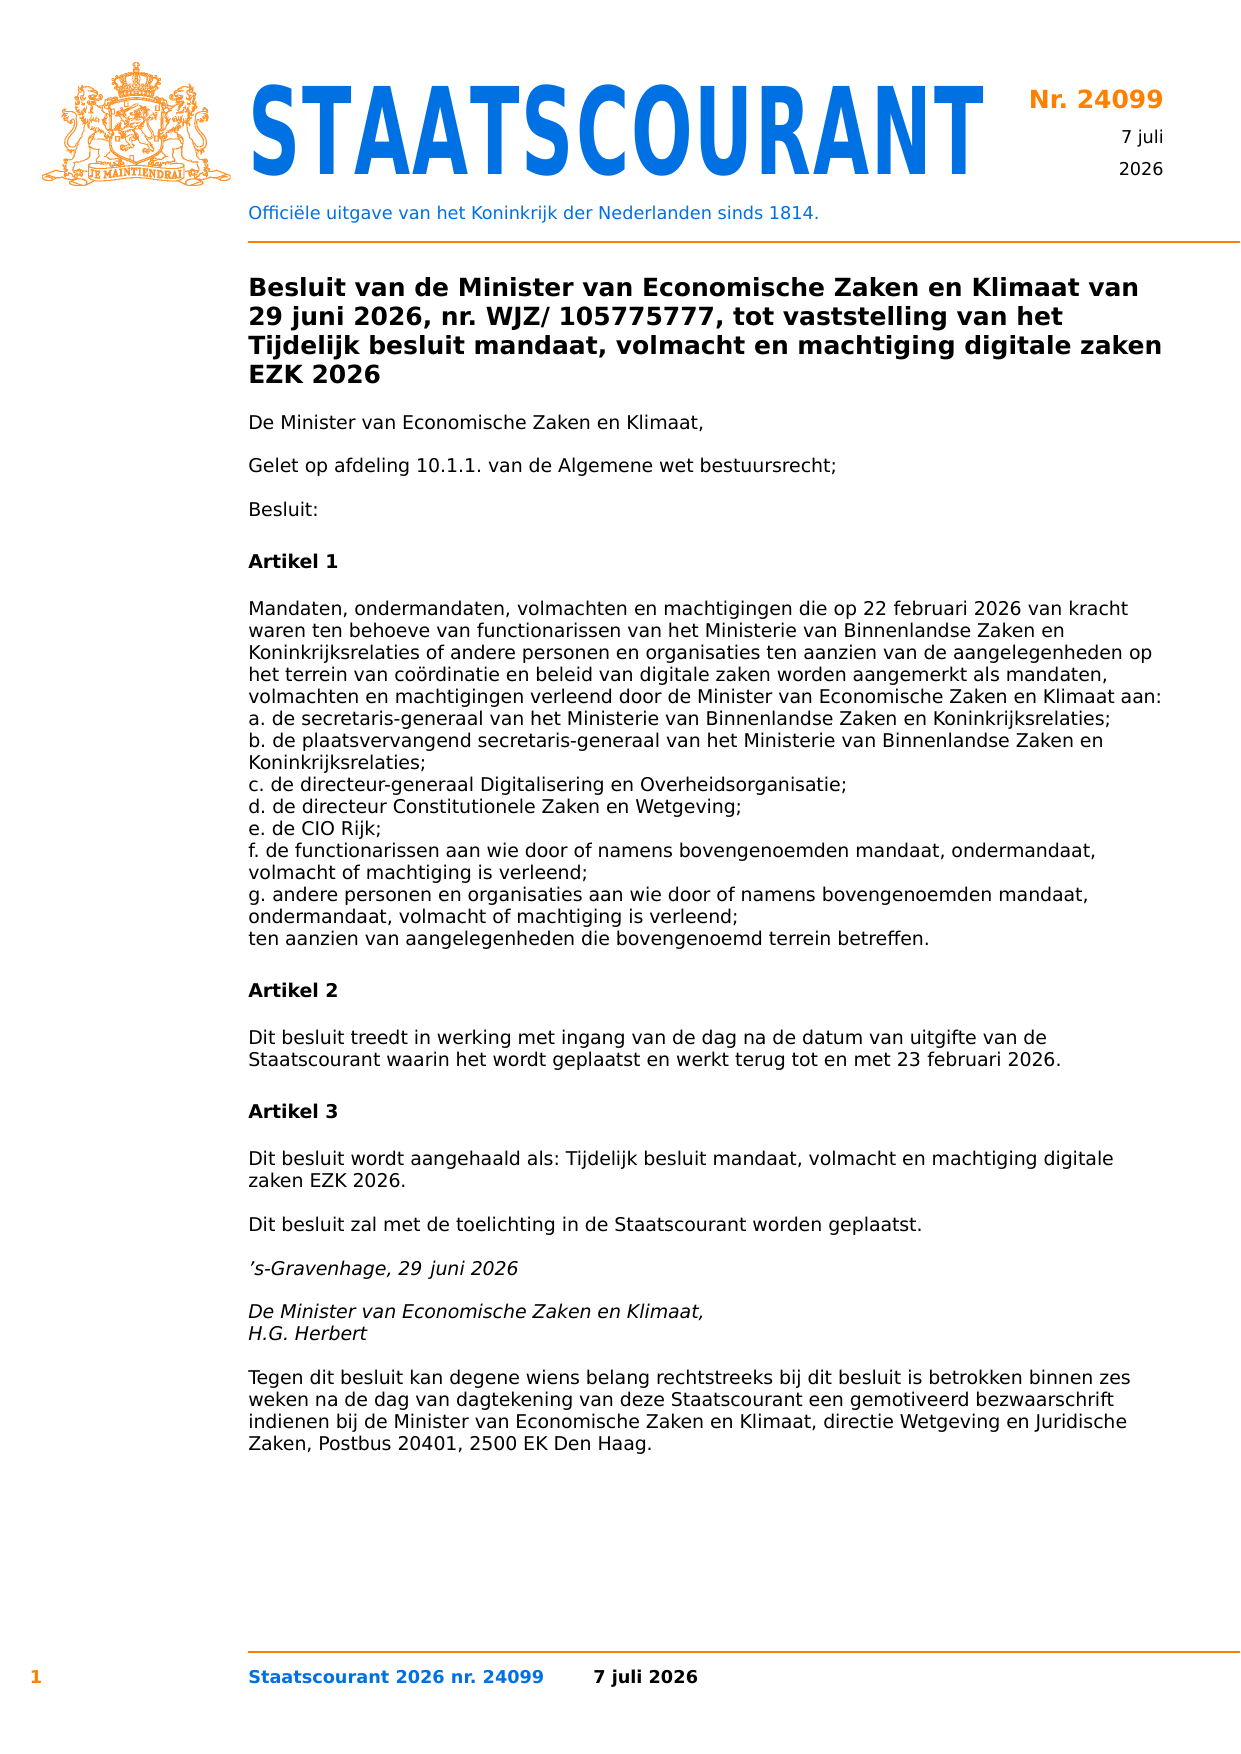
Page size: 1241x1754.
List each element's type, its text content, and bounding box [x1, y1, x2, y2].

text Mandaten, ondermandaten, volmachten en machtigingen die op 22 februari 2026 van kracht waren ten behoeve van functionarissen van het Ministerie van Binnenlandse Zaken en Koninkrijksrelaties of andere personen en organisaties ten aanzien van de aangelegenheden op het terrein van coördinatie en beleid van digitale zaken worden aangemerkt als mandaten, volmachten en machtigingen verleend door de Minister van Economische Zaken en Klimaat aan: [248, 598, 1163, 708]
subtitle Artikel 3 [248, 1101, 1163, 1123]
text ten aanzien van aangelegenheden die bovengenoemd terrein betreffen. [248, 928, 1163, 950]
text Dit besluit zal met de toelichting in de Staatscourant worden geplaatst. [248, 1214, 1163, 1236]
text Dit besluit treedt in werking met ingang van de dag na de datum van uitgifte van de Staatscourant waarin het wordt geplaatst en werkt terug tot en met 23 februari 2026. [248, 1027, 1163, 1071]
subtitle Artikel 1 [248, 551, 1163, 573]
text e. de CIO Rijk; [248, 818, 1163, 840]
text c. de directeur-generaal Digitalisering en Overheidsorganisatie; [248, 774, 1163, 796]
table_header [25, 62, 248, 241]
table_header STAATSCOURANT [248, 62, 998, 203]
text De Minister van Economische Zaken en Klimaat, H.G. Herbert [248, 1301, 1163, 1345]
table_cell 7 juli [998, 121, 1240, 153]
subtitle Besluit van de Minister van Economische Zaken en Klimaat van 29 juni 2026, nr. WJZ/ 105775777, tot vaststelling van het Tijdelijk besluit mandaat, volmacht en machtiging digitale zaken EZK 2026 [248, 273, 1163, 390]
text a. de secretaris-generaal van het Ministerie van Binnenlandse Zaken en Koninkrijksrelaties; [248, 708, 1163, 730]
text d. de directeur Constitutionele Zaken en Wetgeving; [248, 796, 1163, 818]
text ’s-Gravenhage, 29 juni 2026 [248, 1257, 1163, 1279]
table_header Nr. 24099 [998, 62, 1240, 121]
table_cell Officiële uitgave van het Koninkrijk der Nederlanden sinds 1814. [248, 203, 1240, 241]
subtitle Artikel 2 [248, 980, 1163, 1002]
text Dit besluit wordt aangehaald als: Tijdelijk besluit mandaat, volmacht en machtiging digitale zaken EZK 2026. [248, 1148, 1163, 1192]
text Tegen dit besluit kan degene wiens belang rechtstreeks bij dit besluit is betrokken binnen zes weken na de dag van dagtekening van deze Staatscourant een gemotiveerd bezwaarschrift indienen bij de Minister van Economische Zaken en Klimaat, directie Wetgeving en Juridische Zaken, Postbus 20401, 2500 EK Den Haag. [248, 1367, 1163, 1455]
text De Minister van Economische Zaken en Klimaat, [248, 412, 1163, 433]
text b. de plaatsvervangend secretaris-generaal van het Ministerie van Binnenlandse Zaken en Koninkrijksrelaties; [248, 730, 1163, 774]
text g. andere personen en organisaties aan wie door of namens bovengenoemden mandaat, ondermandaat, volmacht of machtiging is verleend; [248, 884, 1163, 928]
text Besluit: [248, 499, 1163, 521]
table_cell 2026 [998, 153, 1240, 203]
text f. de functionarissen aan wie door of namens bovengenoemden mandaat, ondermandaat, volmacht of machtiging is verleend; [248, 840, 1163, 884]
picture [41, 62, 231, 186]
text Gelet op afdeling 10.1.1. van de Algemene wet bestuursrecht; [248, 455, 1163, 477]
